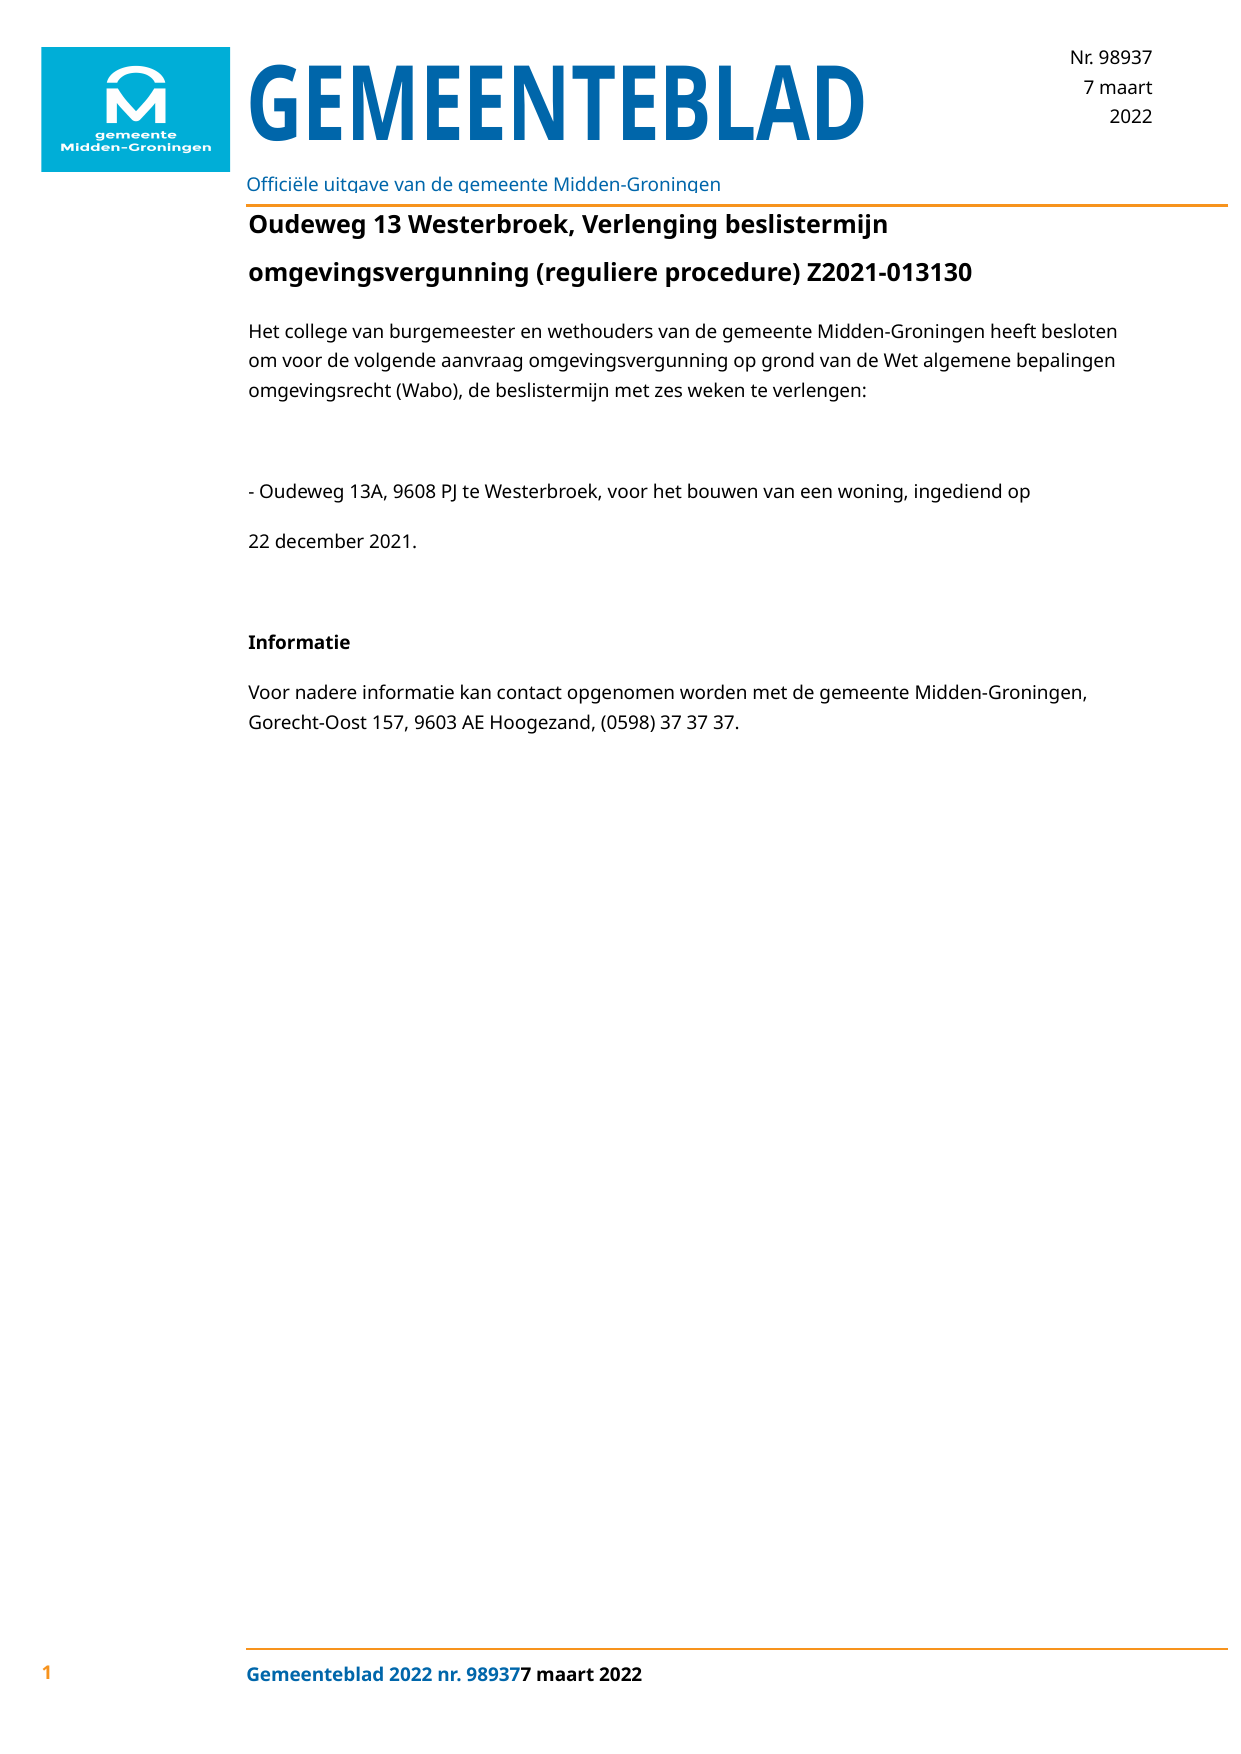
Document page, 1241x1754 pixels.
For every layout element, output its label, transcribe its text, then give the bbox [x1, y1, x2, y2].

text Informatie [248, 629, 1152, 655]
picture [184, 146, 190, 153]
text Oudeweg 13 Westerbroek, Verlenging beslistermijn omgevingsvergunning (reguliere procedure) Z2021-013130 [248, 207, 1152, 288]
picture [108, 66, 164, 82]
text 22 december 2021. [248, 528, 1152, 554]
text Het college van burgemeester en wethouders van de gemeente Midden-Groningen heeft besloten om voor de volgende aanvraag omgevingsvergunning op grond van de Wet algemene bepalingen omgevingsrecht (Wabo), de beslistermijn met zes weken te verlengen: [248, 318, 1152, 403]
text Voor nadere informatie kan contact opgenomen worden met de gemeente Midden-Groningen, Gorecht-Oost 157, 9603 AE Hoogezand, (0598) 37 37 37. [248, 679, 1152, 735]
text - Oudeweg 13A, 9608 PJ te Westerbroek, voor het bouwen van een woning, ingediend op [248, 478, 1152, 504]
picture [107, 89, 165, 122]
